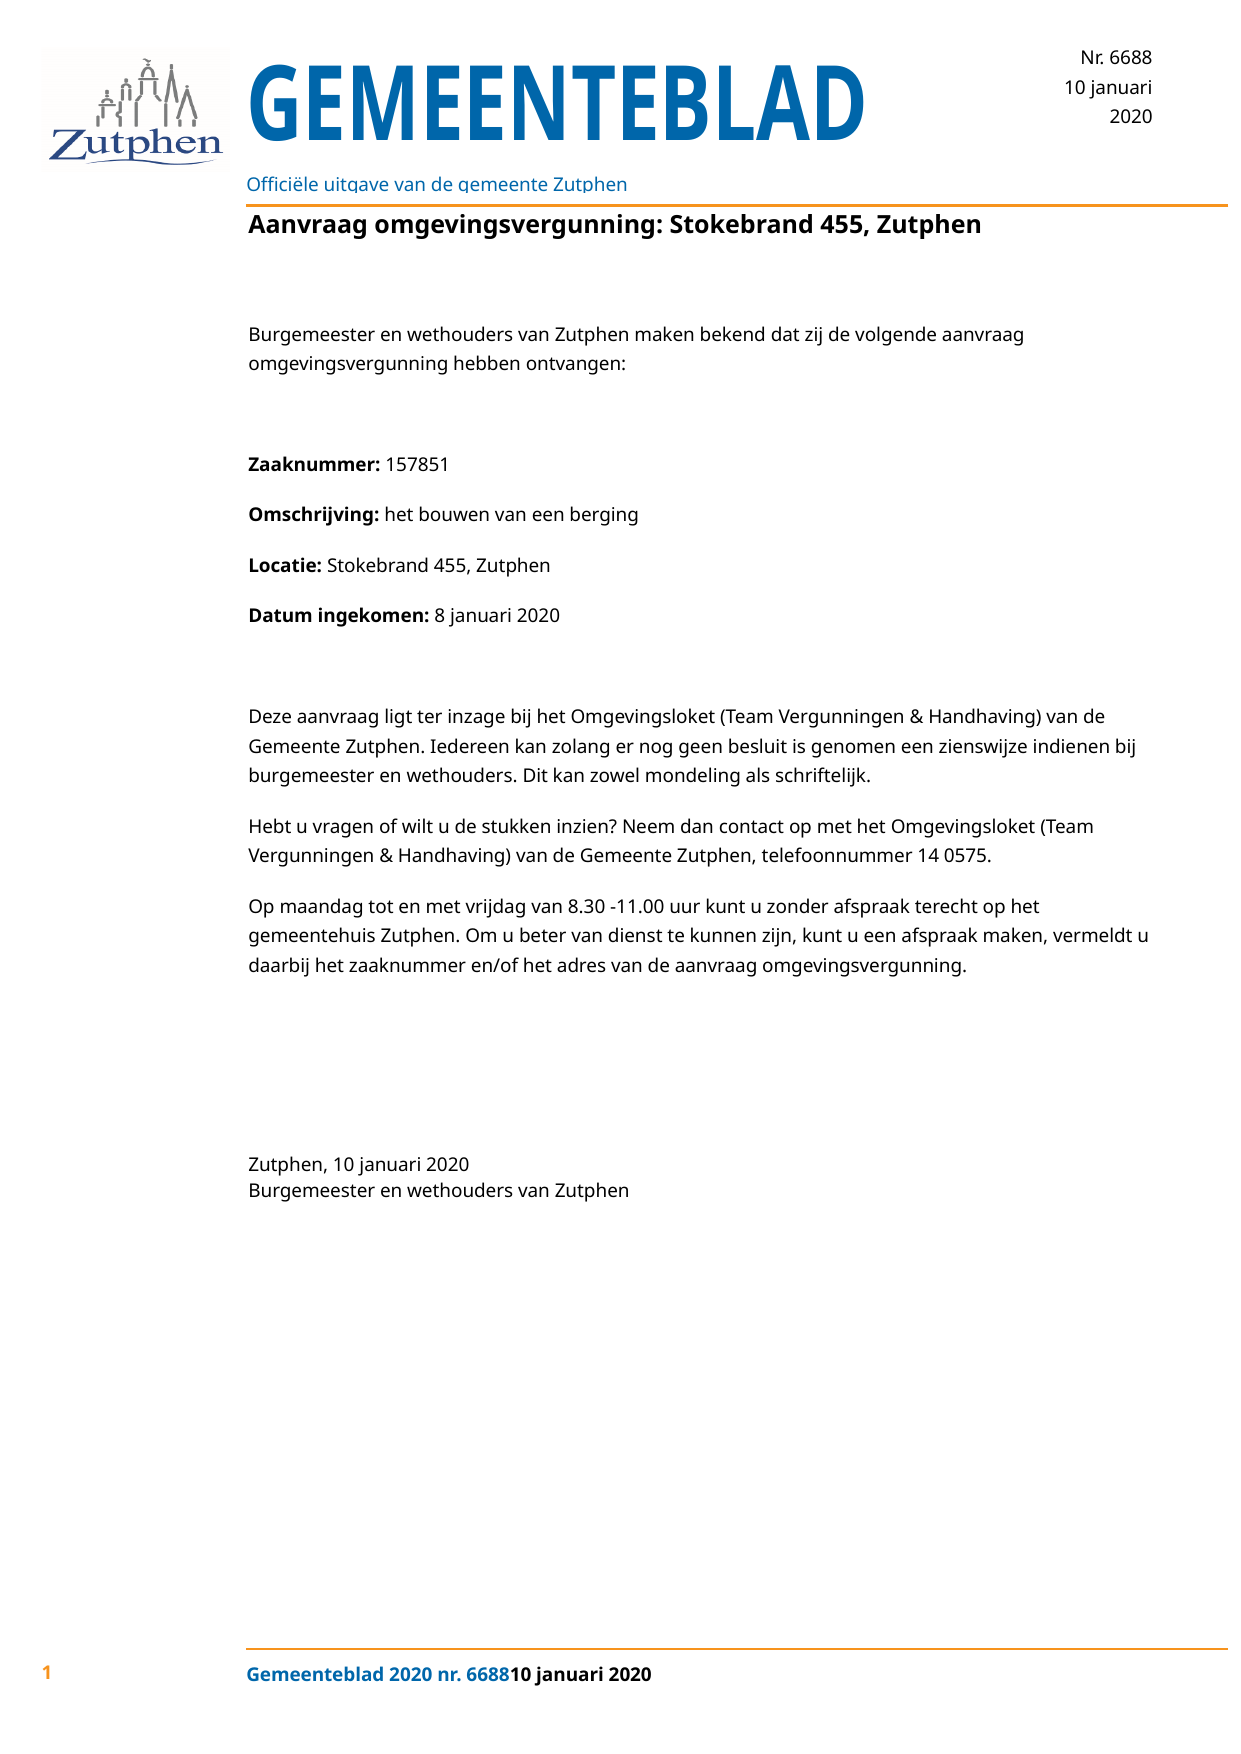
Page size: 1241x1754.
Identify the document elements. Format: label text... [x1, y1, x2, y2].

text Zaaknummer: 157851 [248, 451, 1152, 477]
picture [41, 47, 231, 172]
text Op maandag tot en met vrijdag van 8.30 -11.00 uur kunt u zonder afspraak terecht op het gemeentehuis Zutphen. Om u beter van dienst te kunnen zijn, kunt u een afspraak maken, vermeldt u daarbij het zaaknummer en/of het adres van de aanvraag omgevingsvergunning. [248, 893, 1152, 978]
text Locatie: Stokebrand 455, Zutphen [248, 552, 1152, 578]
text Aanvraag omgevingsvergunning: Stokebrand 455, Zutphen [248, 207, 1152, 241]
text Burgemeester en wethouders van Zutphen [248, 1177, 1152, 1202]
text Deze aanvraag ligt ter inzage bij het Omgevingsloket (Team Vergunningen & Handhaving) van de Gemeente Zutphen. Iedereen kan zolang er nog geen besluit is genomen een zienswijze indienen bij burgemeester en wethouders. Dit kan zowel mondeling als schriftelijk. [248, 703, 1152, 788]
text Zutphen, 10 januari 2020 [248, 1151, 1152, 1177]
text Datum ingekomen: 8 januari 2020 [248, 602, 1152, 628]
text Omschrijving: het bouwen van een berging [248, 502, 1152, 527]
text Burgemeester en wethouders van Zutphen maken bekend dat zij de volgende aanvraag omgevingsvergunning hebben ontvangen: [248, 321, 1152, 376]
text Hebt u vragen of wilt u de stukken inzien? Neem dan contact op met het Omgevingsloket (Team Vergunningen & Handhaving) van de Gemeente Zutphen, telefoonnummer 14 0575. [248, 813, 1152, 868]
